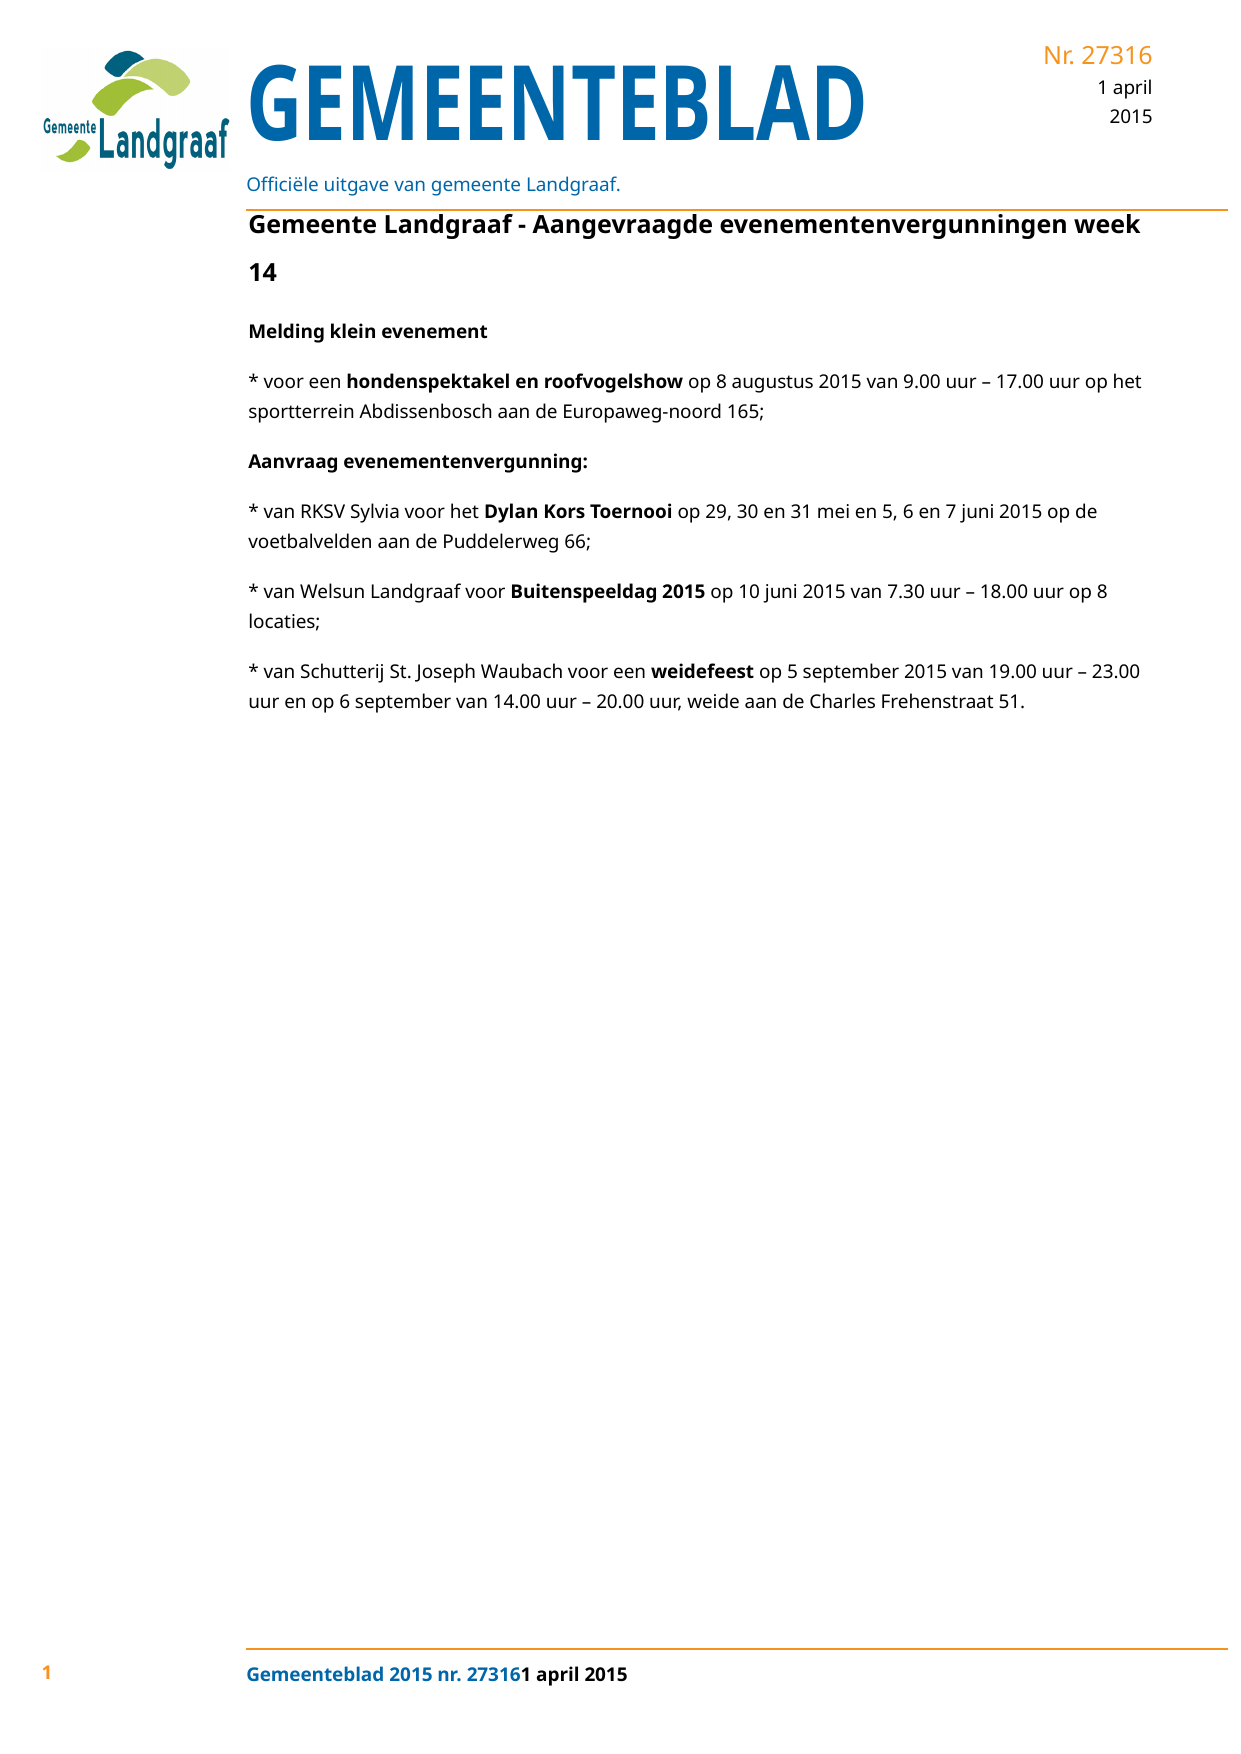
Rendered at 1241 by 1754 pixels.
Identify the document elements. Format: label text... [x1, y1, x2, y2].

text * van Welsun Landgraaf voor Buitenspeeldag 2015 op 10 juni 2015 van 7.30 uur – 18.00 uur op 8 locaties; [248, 579, 1152, 634]
text Gemeente Landgraaf - Aangevraagde evenementenvergunningen week 14 [248, 211, 1152, 288]
picture [41, 47, 231, 172]
text Melding klein evenement [248, 318, 1152, 344]
text * van RKSV Sylvia voor het Dylan Kors Toernooi op 29, 30 en 31 mei en 5, 6 en 7 juni 2015 op de voetbalvelden aan de Puddelerweg 66; [248, 499, 1152, 554]
text Aanvraag evenementenvergunning: [248, 448, 1152, 474]
text * voor een hondenspektakel en roofvogelshow op 8 augustus 2015 van 9.00 uur – 17.00 uur op het sportterrein Abdissenbosch aan de Europaweg-noord 165; [248, 368, 1152, 424]
text * van Schutterij St. Joseph Waubach voor een weidefeest op 5 september 2015 van 19.00 uur – 23.00 uur en op 6 september van 14.00 uur – 20.00 uur, weide aan de Charles Frehenstraat 51. [248, 659, 1152, 714]
